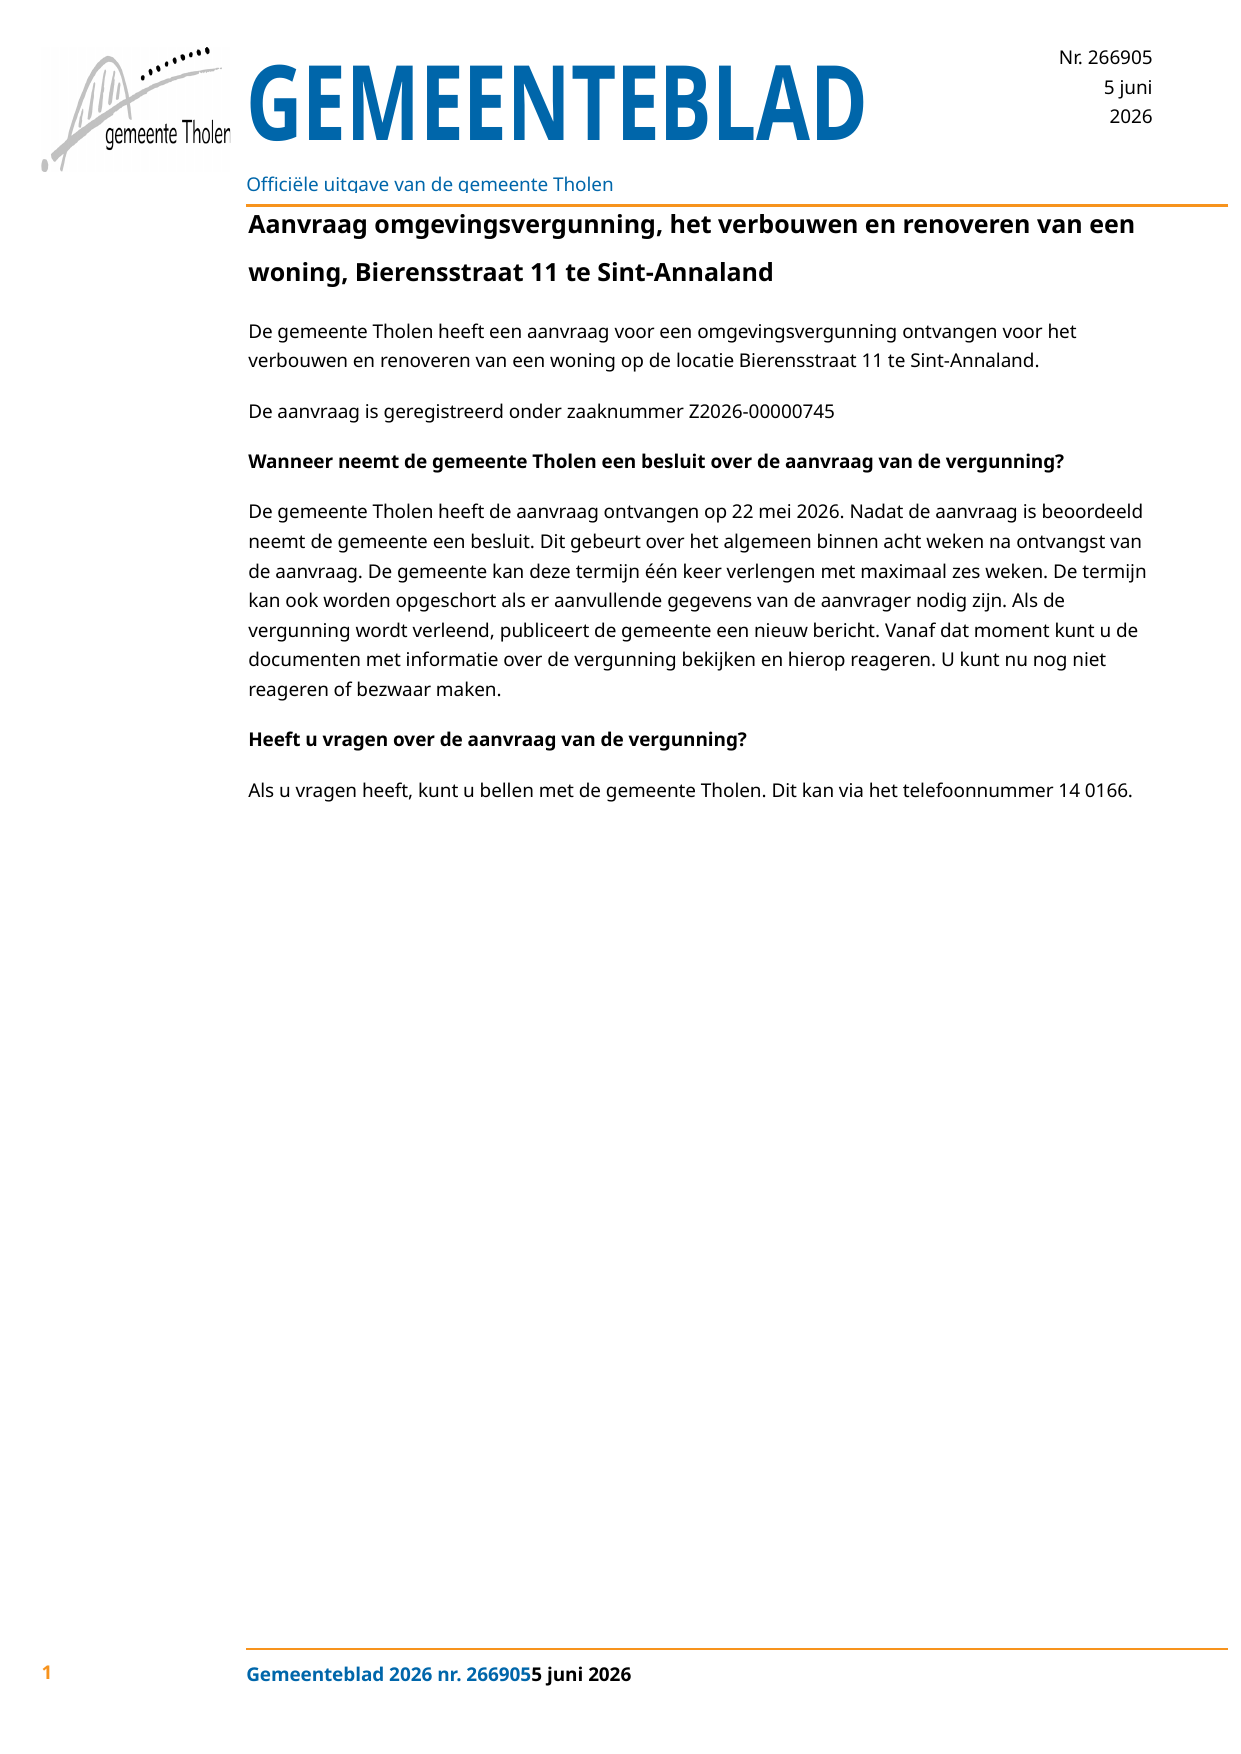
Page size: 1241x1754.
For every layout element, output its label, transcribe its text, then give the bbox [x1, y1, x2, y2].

text De aanvraag is geregistreerd onder zaaknummer Z2026-00000745 [248, 398, 1152, 424]
text Heeft u vragen over de aanvraag van de vergunning? [248, 727, 1152, 752]
text De gemeente Tholen heeft een aanvraag voor een omgevingsvergunning ontvangen voor het verbouwen en renoveren van een woning op de locatie Bierensstraat 11 te Sint-Annaland. [248, 318, 1152, 373]
text Aanvraag omgevingsvergunning, het verbouwen en renoveren van een woning, Bierensstraat 11 te Sint-Annaland [248, 207, 1152, 288]
picture [41, 47, 231, 172]
text De gemeente Tholen heeft de aanvraag ontvangen op 22 mei 2026. Nadat de aanvraag is beoordeeld neemt de gemeente een besluit. Dit gebeurt over het algemeen binnen acht weken na ontvangst van de aanvraag. De gemeente kan deze termijn één keer verlengen met maximaal zes weken. De termijn kan ook worden opgeschort als er aanvullende gegevens van de aanvrager nodig zijn. Als de vergunning wordt verleend, publiceert de gemeente een nieuw bericht. Vanaf dat moment kunt u de documenten met informatie over de vergunning bekijken en hierop reageren. U kunt nu nog niet reageren of bezwaar maken. [248, 499, 1152, 702]
text Als u vragen heeft, kunt u bellen met de gemeente Tholen. Dit kan via het telefoonnummer 14 0166. [248, 777, 1152, 803]
text Wanneer neemt de gemeente Tholen een besluit over de aanvraag van de vergunning? [248, 448, 1152, 474]
